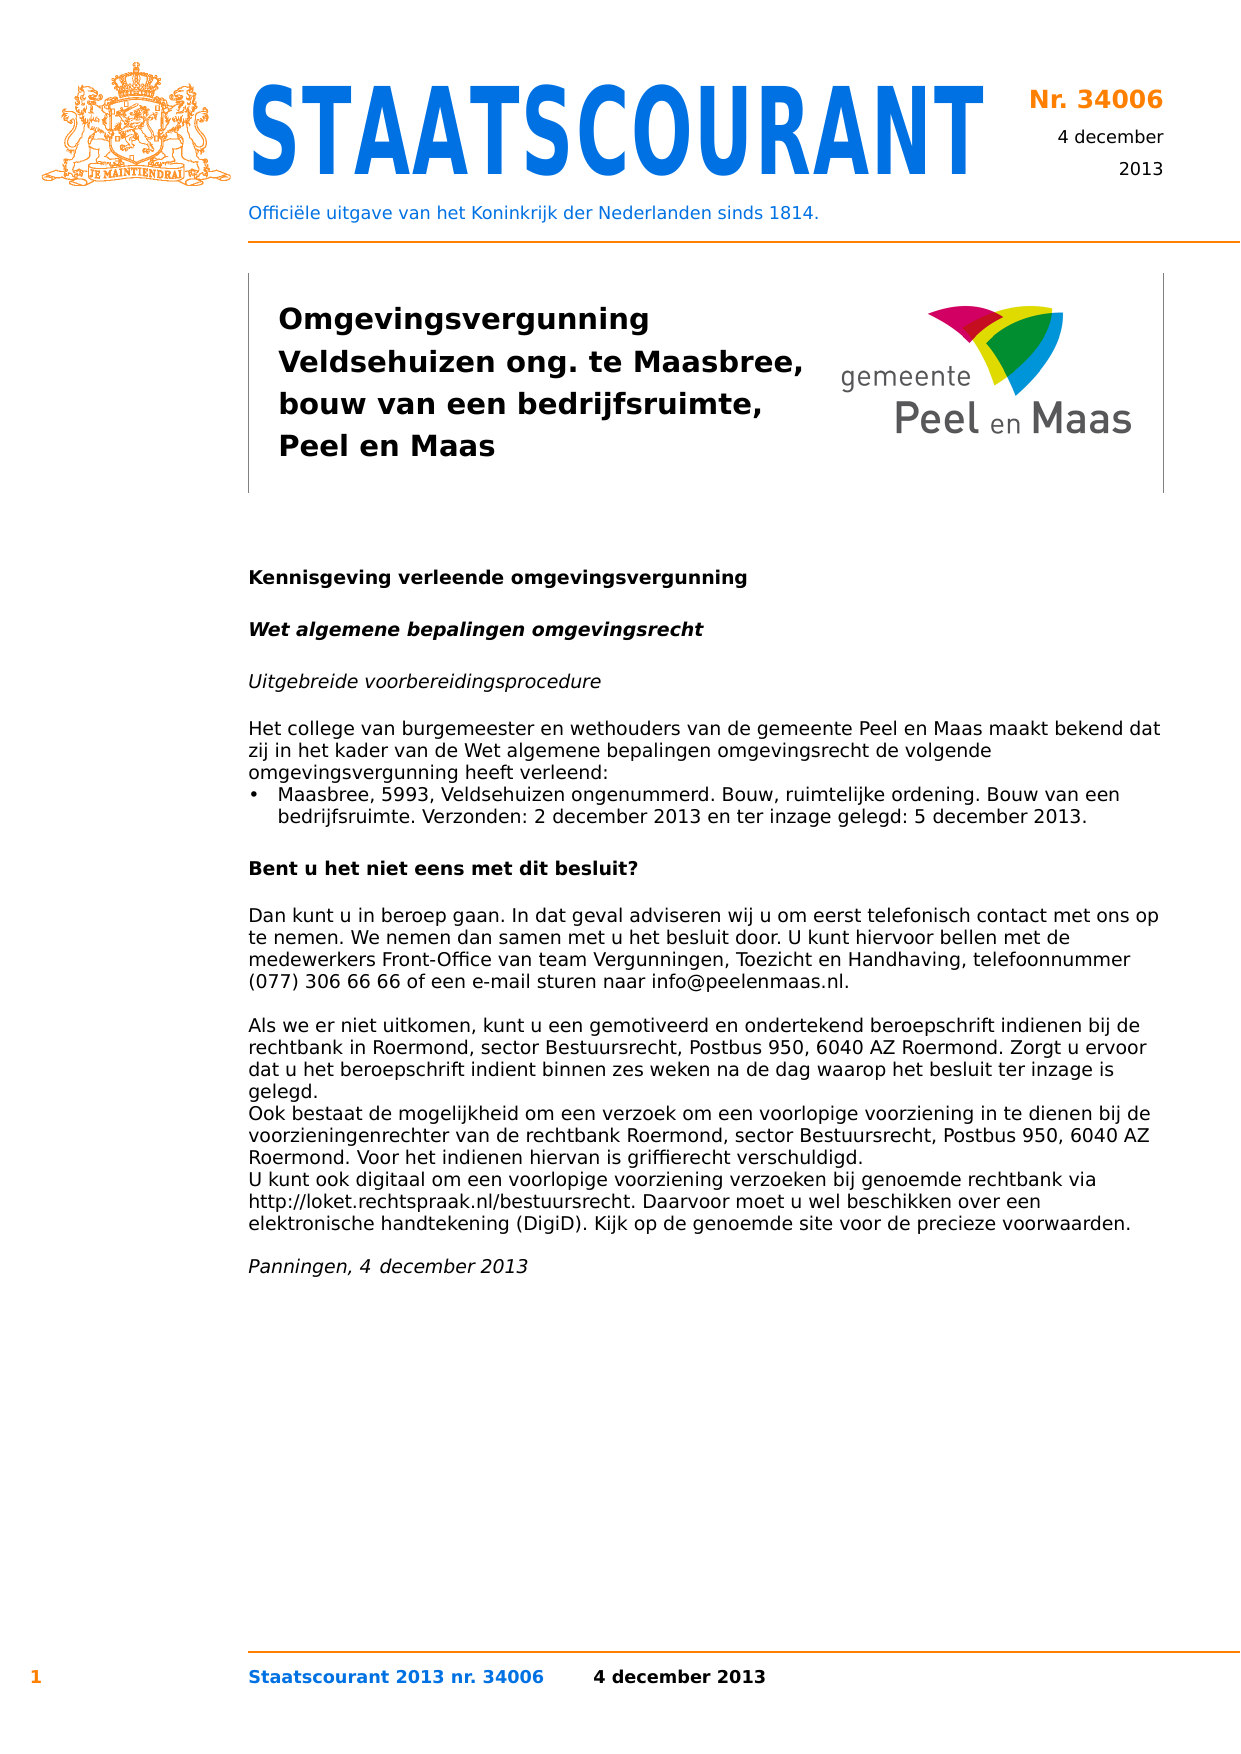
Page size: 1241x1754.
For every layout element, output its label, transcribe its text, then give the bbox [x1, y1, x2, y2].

picture [41, 62, 231, 186]
subtitle Omgevingsvergunning Veldsehuizen ong. te Maasbree, bouw van een bedrijfsruimte, Peel en Maas [249, 273, 1163, 493]
text Het college van burgemeester en wethouders van de gemeente Peel en Maas maakt bekend dat zij in het kader van de Wet algemene bepalingen omgevingsrecht de volgende omgevingsvergunning heeft verleend: [248, 718, 1163, 784]
text Ook bestaat de mogelijkheid om een verzoek om een voorlopige voorziening in te dienen bij de voorzieningenrechter van de rechtbank Roermond, sector Bestuursrecht, Postbus 950, 6040 AZ Roermond. Voor het indienen hiervan is griffierecht verschuldigd. [248, 1103, 1163, 1168]
table_cell 2013 [998, 153, 1240, 203]
table_cell Officiële uitgave van het Koninkrijk der Nederlanden sinds 1814. [248, 203, 1240, 241]
table_header STAATSCOURANT [248, 62, 998, 203]
subtitle Kennisgeving verleende omgevingsvergunning [248, 567, 1163, 589]
subtitle Uitgebreide voorbereidingsprocedure [248, 671, 1163, 693]
text Dan kunt u in beroep gaan. In dat geval adviseren wij u om eerst telefonisch contact met ons op te nemen. We nemen dan samen met u het besluit door. U kunt hiervoor bellen met de medewerkers Front-Office van team Vergunningen, Toezicht en Handhaving, telefoonnummer (077) 306 66 66 of een e-mail sturen naar info@peelenmaas.nl. [248, 905, 1163, 993]
table_header [25, 62, 248, 241]
picture [838, 302, 1134, 439]
text Panningen, 4 december 2013 [248, 1256, 1163, 1278]
text U kunt ook digitaal om een voorlopige voorziening verzoeken bij genoemde rechtbank via http://loket.rechtspraak.nl/bestuursrecht. Daarvoor moet u wel beschikken over een elektronische handtekening (DigiD). Kijk op de genoemde site voor de precieze voorwaarden. [248, 1168, 1163, 1234]
text Als we er niet uitkomen, kunt u een gemotiveerd en ondertekend beroepschrift indienen bij de rechtbank in Roermond, sector Bestuursrecht, Postbus 950, 6040 AZ Roermond. Zorgt u ervoor dat u het beroepschrift indient binnen zes weken na de dag waarop het besluit ter inzage is gelegd. [248, 1015, 1163, 1103]
table_cell 4 december [998, 121, 1240, 153]
text • Maasbree, 5993, Veldsehuizen ongenummerd. Bouw, ruimtelijke ordening. Bouw van een bedrijfsruimte. Verzonden: 2 december 2013 en ter inzage gelegd: 5 december 2013. [248, 784, 1163, 828]
subtitle Bent u het niet eens met dit besluit? [248, 858, 1163, 880]
subtitle Wet algemene bepalingen omgevingsrecht [248, 619, 1163, 641]
table_header Nr. 34006 [998, 62, 1240, 121]
